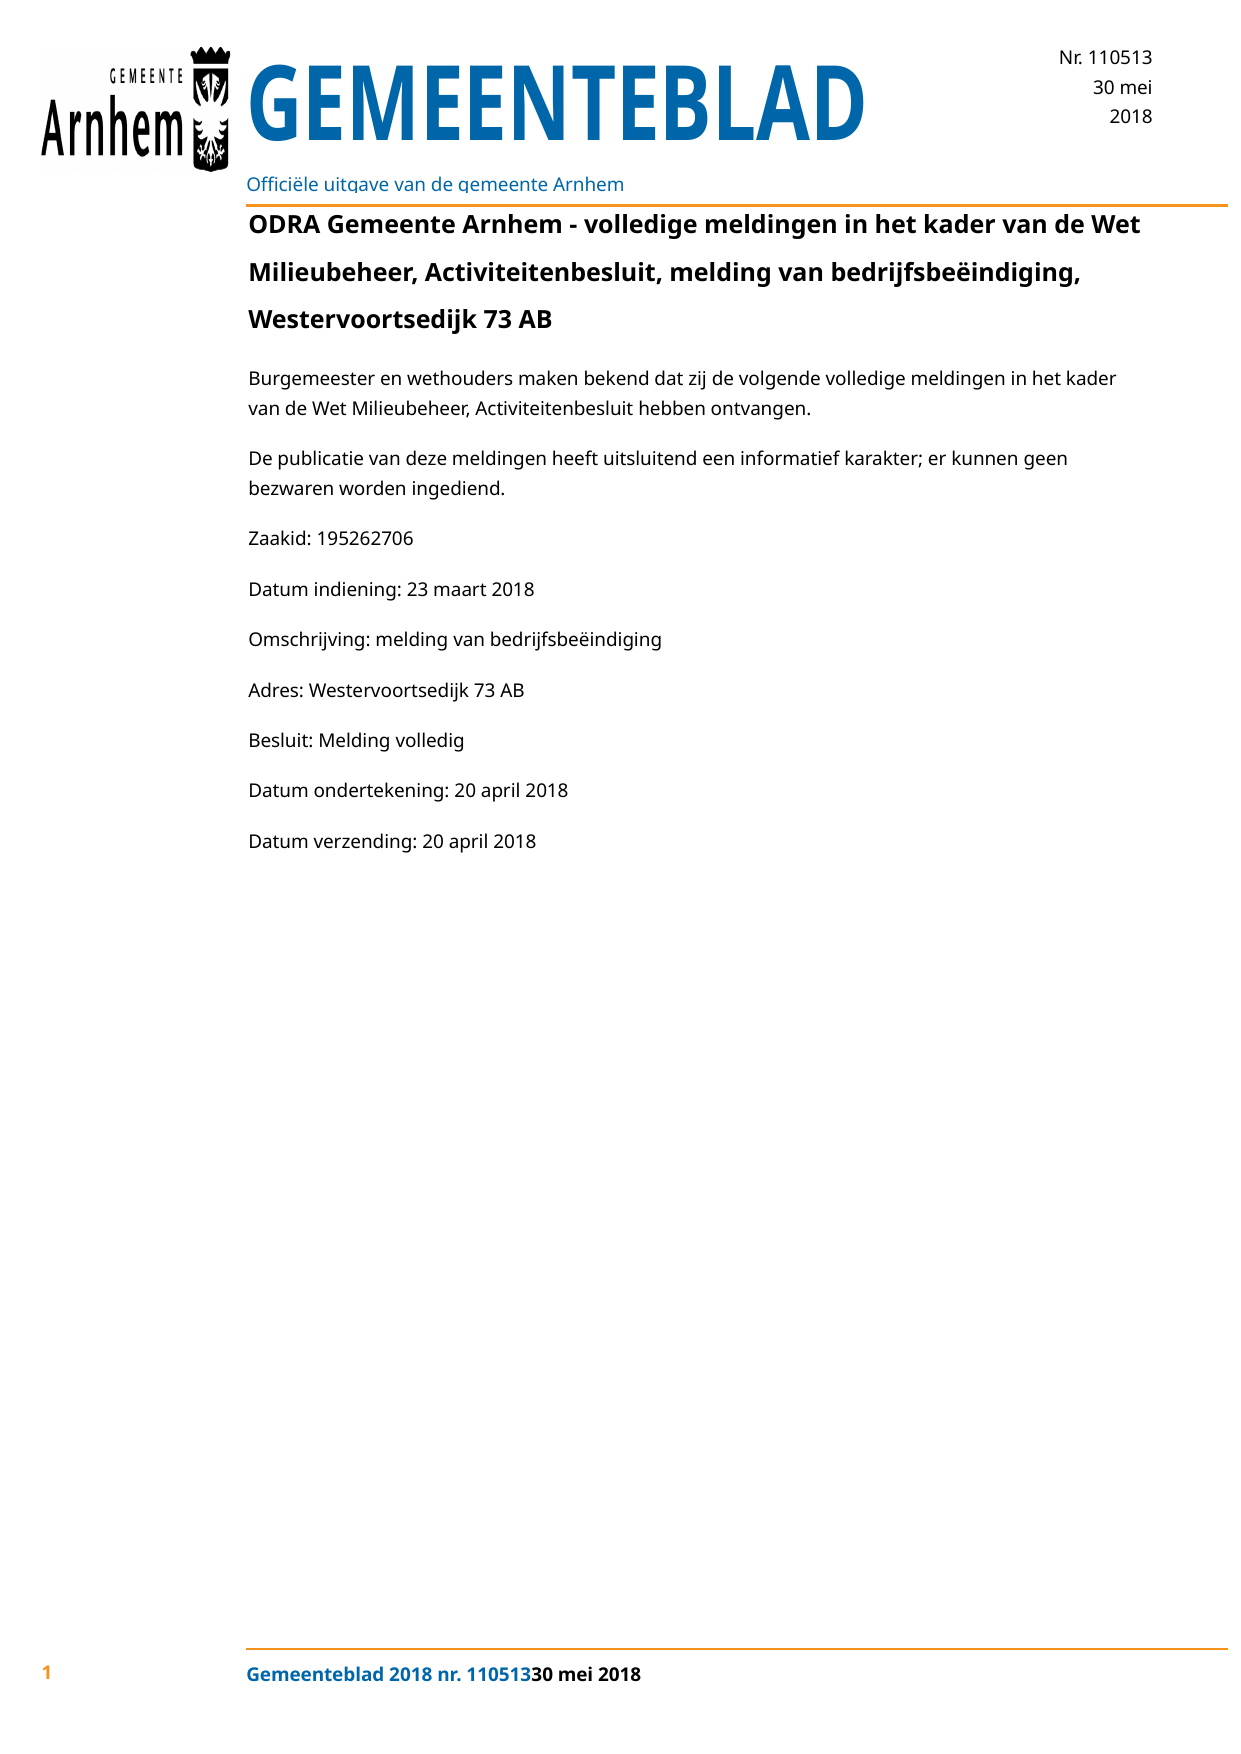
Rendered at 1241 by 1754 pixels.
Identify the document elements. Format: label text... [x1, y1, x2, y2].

text Besluit: Melding volledig [248, 727, 1152, 753]
text Datum verzending: 20 april 2018 [248, 828, 1152, 854]
picture [41, 47, 231, 172]
text Datum ondertekening: 20 april 2018 [248, 778, 1152, 803]
text Datum indiening: 23 maart 2018 [248, 576, 1152, 602]
text Adres: Westervoortsedijk 73 AB [248, 677, 1152, 702]
text Burgemeester en wethouders maken bekend dat zij de volgende volledige meldingen in het kader van de Wet Milieubeheer, Activiteitenbesluit hebben ontvangen. [248, 366, 1152, 421]
text Zaakid: 195262706 [248, 526, 1152, 551]
text De publicatie van deze meldingen heeft uitsluitend een informatief karakter; er kunnen geen bezwaren worden ingediend. [248, 446, 1152, 501]
text Omschrijving: melding van bedrijfsbeëindiging [248, 626, 1152, 652]
text ODRA Gemeente Arnhem - volledige meldingen in het kader van de Wet Milieubeheer, Activiteitenbesluit, melding van bedrijfsbeëindiging, Westervoortsedijk 73 AB [248, 207, 1152, 336]
